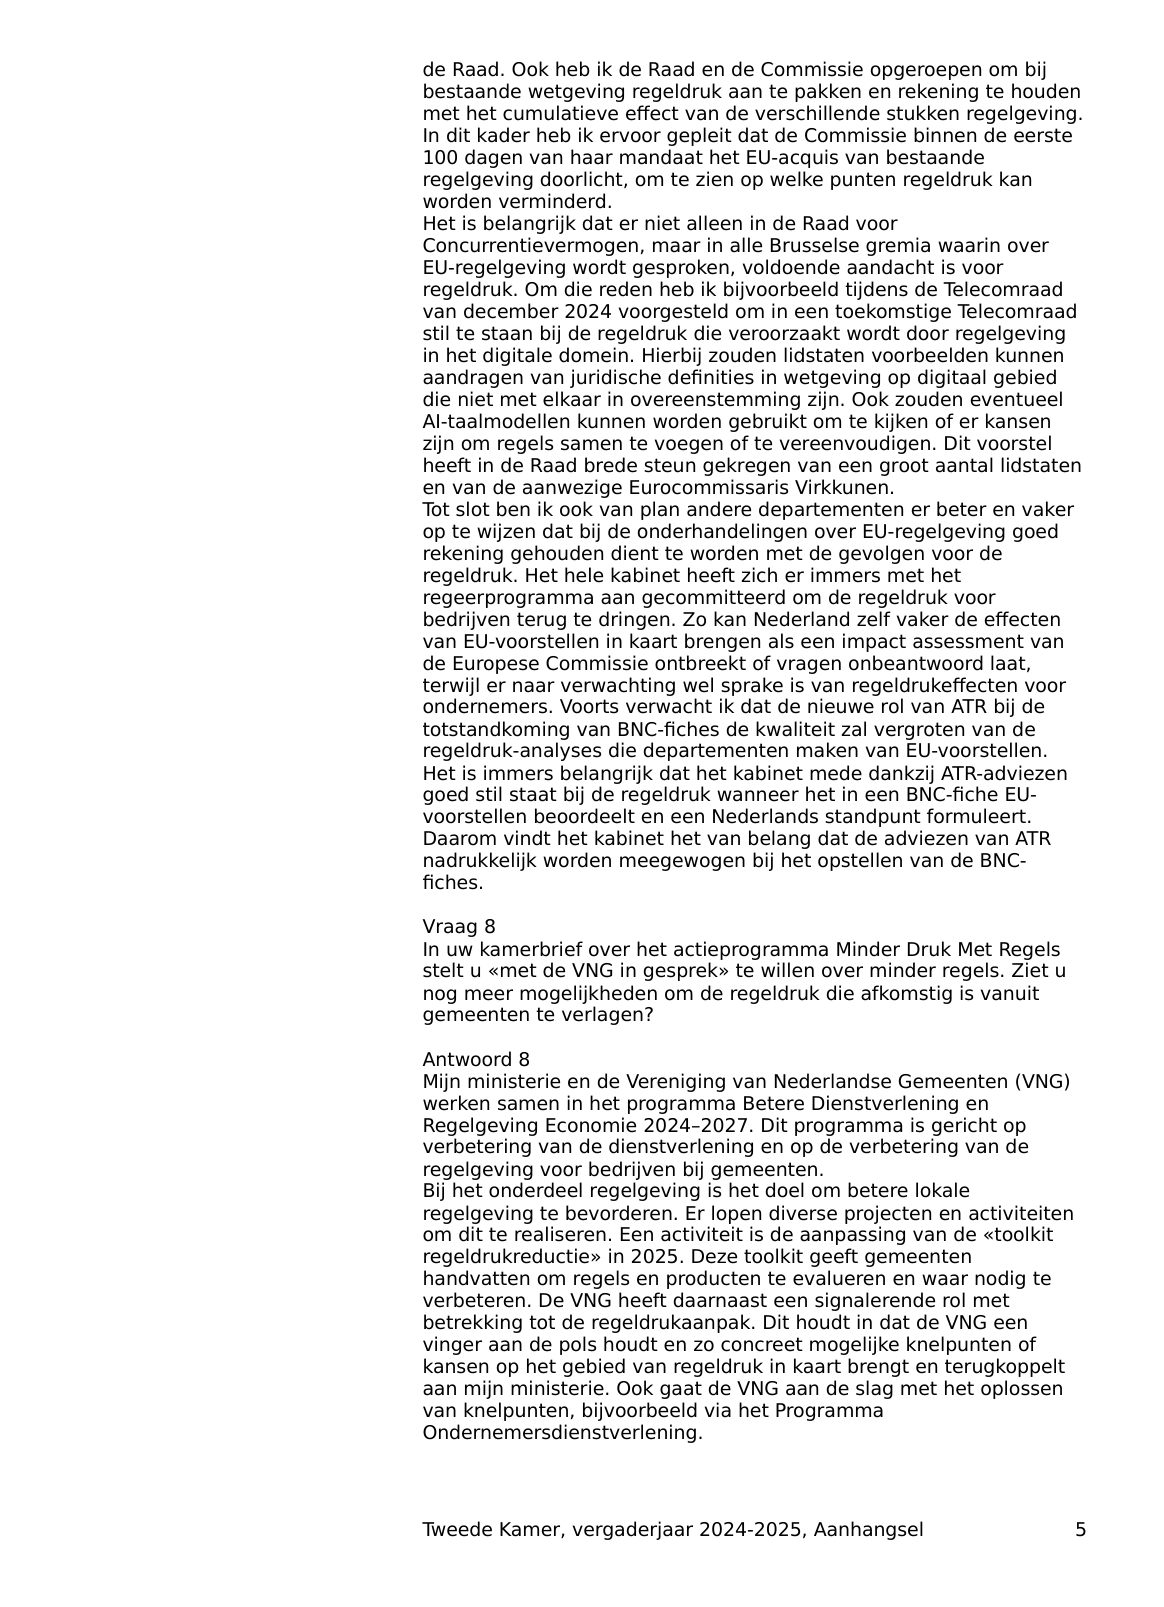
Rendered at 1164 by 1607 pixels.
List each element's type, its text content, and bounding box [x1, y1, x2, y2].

text Het is belangrijk dat er niet alleen in de Raad voor Concurrentievermogen, maar in alle Brusselse gremia waarin over EU-regelgeving wordt gesproken, voldoende aandacht is voor regeldruk. Om die reden heb ik bijvoorbeeld tijdens de Telecomraad van december 2024 voorgesteld om in een toekomstige Telecomraad stil te staan bij de regeldruk die veroorzaakt wordt door regelgeving in het digitale domein. Hierbij zouden lidstaten voorbeelden kunnen aandragen van juridische definities in wetgeving op digitaal gebied die niet met elkaar in overeenstemming zijn. Ook zouden eventueel AI-taalmodellen kunnen worden gebruikt om te kijken of er kansen zijn om regels samen te voegen of te vereenvoudigen. Dit voorstel heeft in de Raad brede steun gekregen van een groot aantal lidstaten en van de aanwezige Eurocommissaris Virkkunen. [422, 213, 1087, 499]
text Mijn ministerie en de Vereniging van Nederlandse Gemeenten (VNG) werken samen in het programma Betere Dienstverlening en Regelgeving Economie 2024–2027. Dit programma is gericht op verbetering van de dienstverlening en op de verbetering van de regelgeving voor bedrijven bij gemeenten. [422, 1071, 1087, 1180]
text Vraag 8 [422, 916, 1087, 938]
text Antwoord 8 [422, 1048, 1087, 1071]
text Tot slot ben ik ook van plan andere departementen er beter en vaker op te wijzen dat bij de onderhandelingen over EU-regelgeving goed rekening gehouden dient te worden met de gevolgen voor de regeldruk. Het hele kabinet heeft zich er immers met het regeerprogramma aan gecommitteerd om de regeldruk voor bedrijven terug te dringen. Zo kan Nederland zelf vaker de effecten van EU-voorstellen in kaart brengen als een impact assessment van de Europese Commissie ontbreekt of vragen onbeantwoord laat, terwijl er naar verwachting wel sprake is van regeldrukeffecten voor ondernemers. Voorts verwacht ik dat de nieuwe rol van ATR bij de totstandkoming van BNC-fiches de kwaliteit zal vergroten van de regeldruk-analyses die departementen maken van EU-voorstellen. Het is immers belangrijk dat het kabinet mede dankzij ATR-adviezen goed stil staat bij de regeldruk wanneer het in een BNC-fiche EU-voorstellen beoordeelt en een Nederlands standpunt formuleert. Daarom vindt het kabinet het van belang dat de adviezen van ATR nadrukkelijk worden meegewogen bij het opstellen van de BNC-fiches. [422, 499, 1087, 894]
text Bij het onderdeel regelgeving is het doel om betere lokale regelgeving te bevorderen. Er lopen diverse projecten en activiteiten om dit te realiseren. Een activiteit is de aanpassing van de «toolkit regeldrukreductie» in 2025. Deze toolkit geeft gemeenten handvatten om regels en producten te evalueren en waar nodig te verbeteren. De VNG heeft daarnaast een signalerende rol met betrekking tot de regeldrukaanpak. Dit houdt in dat de VNG een vinger aan de pols houdt en zo concreet mogelijke knelpunten of kansen op het gebied van regeldruk in kaart brengt en terugkoppelt aan mijn ministerie. Ook gaat de VNG aan de slag met het oplossen van knelpunten, bijvoorbeeld via het Programma Ondernemersdienstverlening. [422, 1180, 1087, 1444]
text de Raad. Ook heb ik de Raad en de Commissie opgeroepen om bij bestaande wetgeving regeldruk aan te pakken en rekening te houden met het cumulatieve effect van de verschillende stukken regelgeving. In dit kader heb ik ervoor gepleit dat de Commissie binnen de eerste 100 dagen van haar mandaat het EU-acquis van bestaande regelgeving doorlicht, om te zien op welke punten regeldruk kan worden verminderd. [422, 59, 1087, 213]
text In uw kamerbrief over het actieprogramma Minder Druk Met Regels stelt u «met de VNG in gesprek» te willen over minder regels. Ziet u nog meer mogelijkheden om de regeldruk die afkomstig is vanuit gemeenten te verlagen? [422, 938, 1087, 1026]
